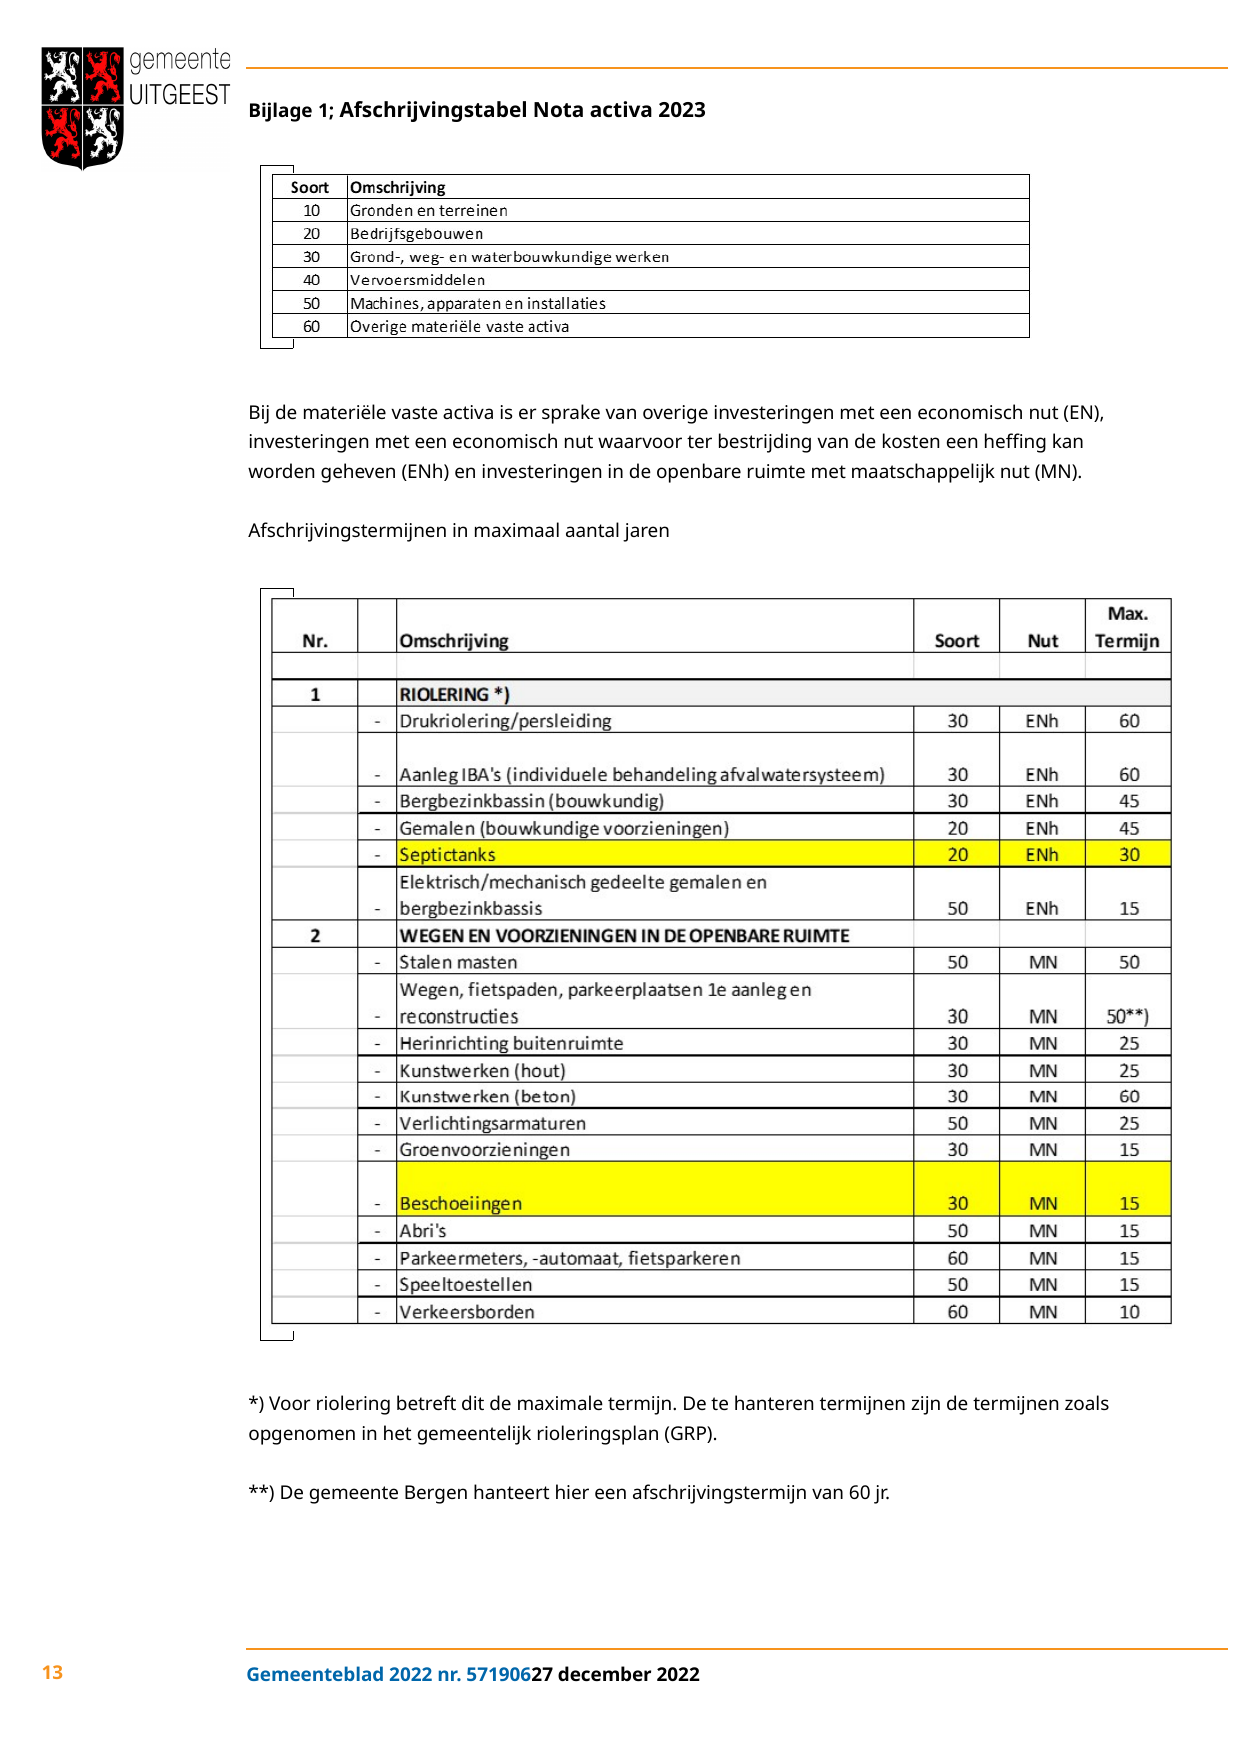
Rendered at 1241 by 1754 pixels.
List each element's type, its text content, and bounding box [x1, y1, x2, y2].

picture [41, 47, 231, 172]
text Bij de materiële vaste activa is er sprake van overige investeringen met een economisch nut (EN), investeringen met een economisch nut waarvoor ter bestrijding van de kosten een heffing kan worden geheven (ENh) en investeringen in de openbare ruimte met maatschappelijk nut (MN). [248, 399, 1152, 484]
text *) Voor riolering betreft dit de maximale termijn. De te hanteren termijnen zijn de termijnen zoals opgenomen in het gemeentelijk rioleringsplan (GRP). [248, 1391, 1152, 1446]
text Bijlage 1; Afschrijvingstabel Nota activa 2023 [248, 95, 1152, 123]
picture [268, 597, 1173, 1331]
text Afschrijvingstermijnen in maximaal aantal jaren [248, 517, 1152, 543]
text **) De gemeente Bergen hanteert hier een afschrijvingstermijn van 60 jr. [248, 1479, 1152, 1505]
picture [268, 173, 1036, 339]
